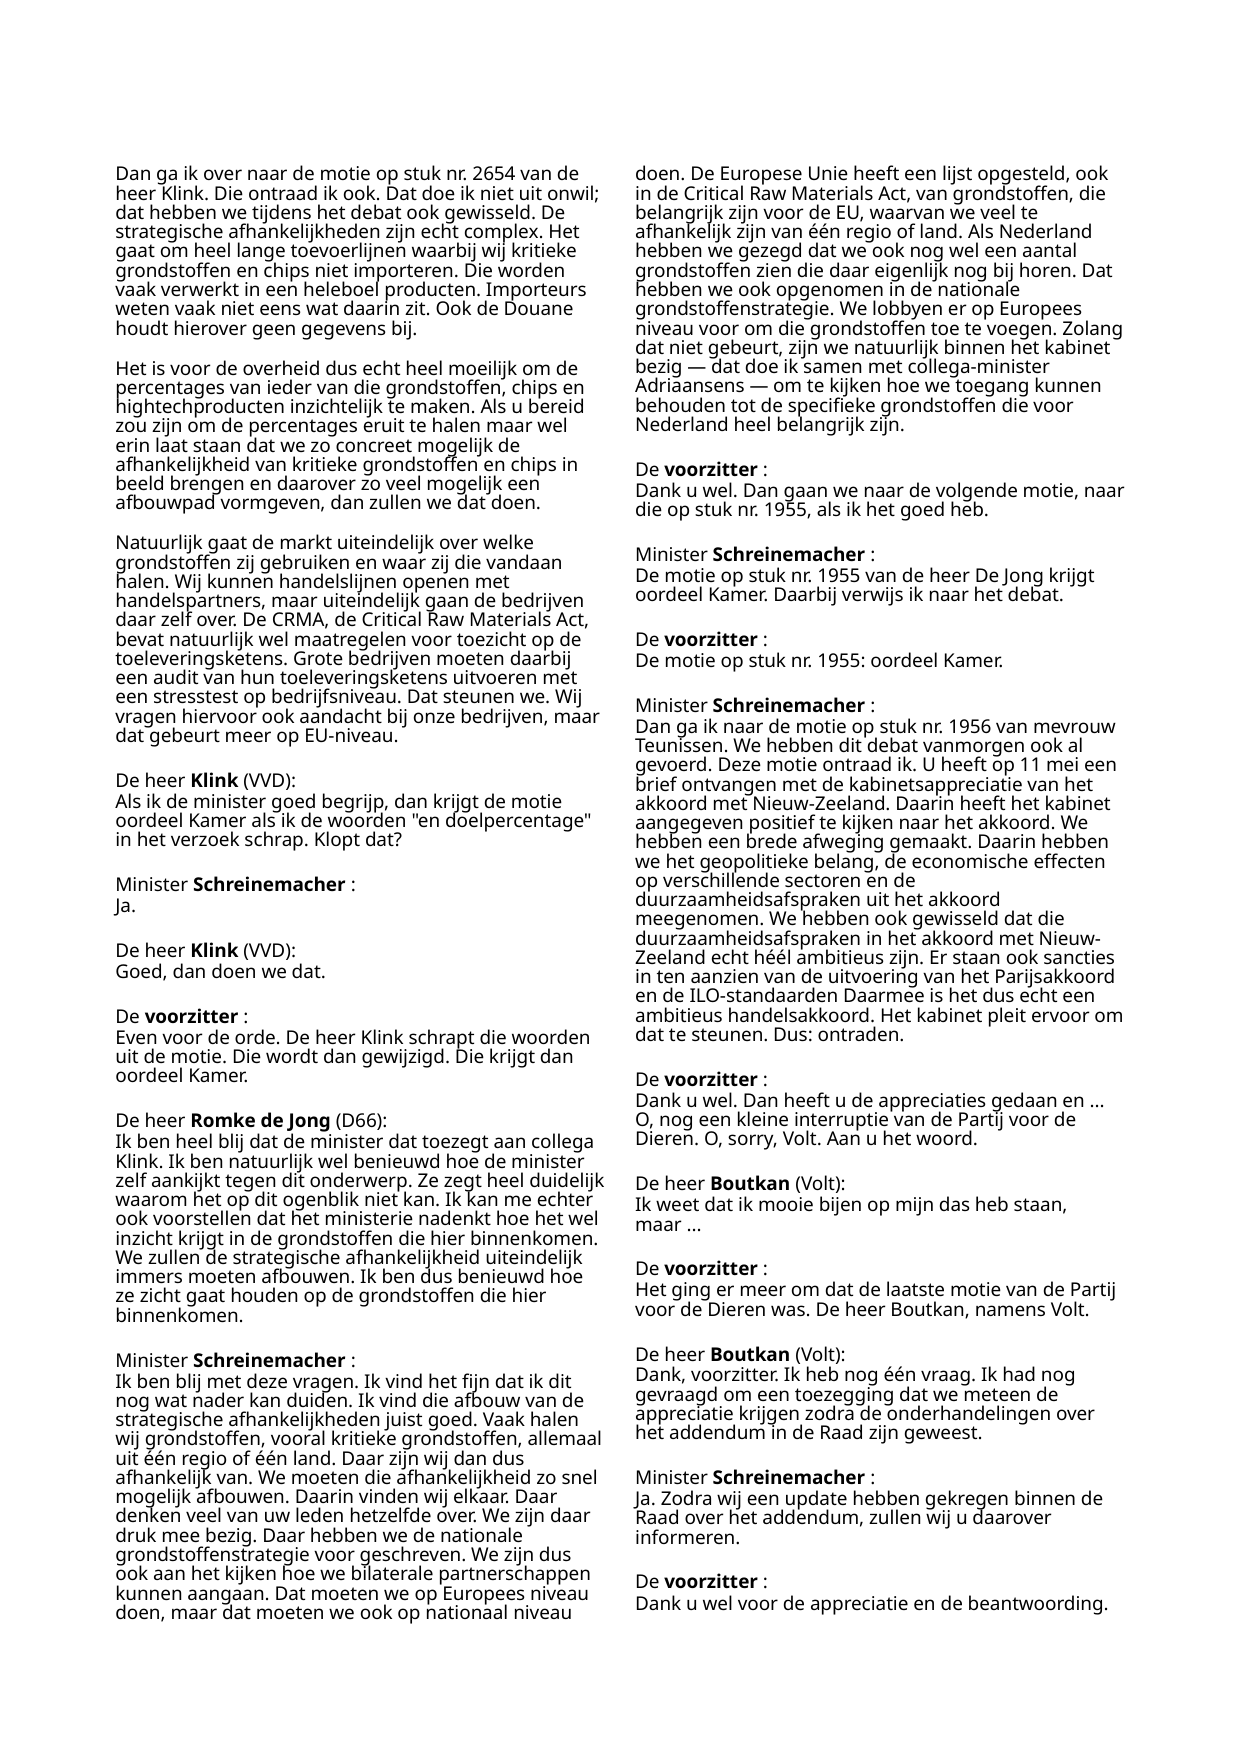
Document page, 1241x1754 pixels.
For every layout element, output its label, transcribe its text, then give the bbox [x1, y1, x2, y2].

text De voorzitter : [635, 1256, 1125, 1281]
text De voorzitter : [635, 456, 1125, 482]
text Dank u wel. Dan gaan we naar de volgende motie, naar die op stuk nr. 1955, als ik het goed heb. [635, 482, 1125, 520]
text Dan ga ik over naar de motie op stuk nr. 2654 van de heer Klink. Die ontraad ik ook. Dat doe ik niet uit onwil; dat hebben we tijdens het debat ook gewisseld. De strategische afhankelijkheden zijn echt complex. Het gaat om heel lange toevoerlijnen waarbij wij kritieke grondstoffen en chips niet importeren. Die worden vaak verwerkt in een heleboel producten. Importeurs weten vaak niet eens wat daarin zit. Ook de Douane houdt hierover geen gegevens bij. [115, 165, 605, 339]
text Dan ga ik naar de motie op stuk nr. 1956 van mevrouw Teunissen. We hebben dit debat vanmorgen ook al gevoerd. Deze motie ontraad ik. U heeft op 11 mei een brief ontvangen met de kabinetsappreciatie van het akkoord met Nieuw-Zeeland. Daarin heeft het kabinet aangegeven positief te kijken naar het akkoord. We hebben een brede afweging gemaakt. Daarin hebben we het geopolitieke belang, de economische effecten op verschillende sectoren en de duurzaamheidsafspraken uit het akkoord meegenomen. We hebben ook gewisseld dat die duurzaamheidsafspraken in het akkoord met Nieuw-Zeeland echt héél ambitieus zijn. Er staan ook sancties in ten aanzien van de uitvoering van het Parijsakkoord en de ILO-standaarden Daarmee is het dus echt een ambitieus handelsakkoord. Het kabinet pleit ervoor om dat te steunen. Dus: ontraden. [635, 718, 1125, 1045]
text Dank u wel voor de appreciatie en de beantwoording. [635, 1594, 1125, 1614]
text Ik ben blij met deze vragen. Ik vind het fijn dat ik dit nog wat nader kan duiden. Ik vind die afbouw van de strategische afhankelijkheden juist goed. Vaak halen wij grondstoffen, vooral kritieke grondstoffen, allemaal uit één regio of één land. Daar zijn wij dan dus afhankelijk van. We moeten die afhankelijkheid zo snel mogelijk afbouwen. Daarin vinden wij elkaar. Daar denken veel van uw leden hetzelfde over. We zijn daar druk mee bezig. Daar hebben we de nationale grondstoffenstrategie voor geschreven. We zijn dus ook aan het kijken hoe we bilaterale partnerschappen kunnen aangaan. Dat moeten we op Europees niveau doen, maar dat moeten we ook op nationaal niveau [115, 1373, 605, 1623]
text Minister Schreinemacher : [635, 692, 1125, 718]
text Dank u wel. Dan heeft u de appreciaties gedaan en ... O, nog een kleine interruptie van de Partij voor de Dieren. O, sorry, Volt. Aan u het woord. [635, 1092, 1125, 1150]
text Het is voor de overheid dus echt heel moeilijk om de percentages van ieder van die grondstoffen, chips en hightechproducten inzichtelijk te maken. Als u bereid zou zijn om de percentages eruit te halen maar wel erin laat staan dat we zo concreet mogelijk de afhankelijkheid van kritieke grondstoffen en chips in beeld brengen en daarover zo veel mogelijk een afbouwpad vormgeven, dan zullen we dat doen. [115, 359, 605, 514]
text Minister Schreinemacher : [635, 1464, 1125, 1490]
text De voorzitter : [115, 1003, 605, 1029]
text De heer Boutkan (Volt): [635, 1341, 1125, 1366]
text De voorzitter : [635, 1066, 1125, 1092]
text Ja. [115, 897, 605, 917]
text Dank, voorzitter. Ik heb nog één vraag. Ik had nog gevraagd om een toezegging dat we meteen de appreciatie krijgen zodra de onderhandelingen over het addendum in de Raad zijn geweest. [635, 1366, 1125, 1443]
text Het ging er meer om dat de laatste motie van de Partij voor de Dieren was. De heer Boutkan, namens Volt. [635, 1281, 1125, 1320]
text De voorzitter : [635, 1569, 1125, 1594]
text De heer Klink (VVD): [115, 937, 605, 963]
text Even voor de orde. De heer Klink schrapt die woorden uit de motie. Die wordt dan gewijzigd. Die krijgt dan oordeel Kamer. [115, 1029, 605, 1087]
text Minister Schreinemacher : [635, 541, 1125, 567]
text Ja. Zodra wij een update hebben gekregen binnen de Raad over het addendum, zullen wij u daarover informeren. [635, 1490, 1125, 1548]
text De motie op stuk nr. 1955 van de heer De Jong krijgt oordeel Kamer. Daarbij verwijs ik naar het debat. [635, 567, 1125, 605]
text Als ik de minister goed begrijp, dan krijgt de motie oordeel Kamer als ik de woorden "en doelpercentage" in het verzoek schrap. Klopt dat? [115, 793, 605, 851]
text Natuurlijk gaat de markt uiteindelijk over welke grondstoffen zij gebruiken en waar zij die vandaan halen. Wij kunnen handelslijnen openen met handelspartners, maar uiteindelijk gaan de bedrijven daar zelf over. De CRMA, de Critical Raw Materials Act, bevat natuurlijk wel maatregelen voor toezicht op de toeleveringsketens. Grote bedrijven moeten daarbij een audit van hun toeleveringsketens uitvoeren met een stresstest op bedrijfsniveau. Dat steunen we. Wij vragen hiervoor ook aandacht bij onze bedrijven, maar dat gebeurt meer op EU-niveau. [115, 534, 605, 746]
text Ik ben heel blij dat de minister dat toezegt aan collega Klink. Ik ben natuurlijk wel benieuwd hoe de minister zelf aankijkt tegen dit onderwerp. Ze zegt heel duidelijk waarom het op dit ogenblik niet kan. Ik kan me echter ook voorstellen dat het ministerie nadenkt hoe het wel inzicht krijgt in de grondstoffen die hier binnenkomen. We zullen de strategische afhankelijkheid uiteindelijk immers moeten afbouwen. Ik ben dus benieuwd hoe ze zicht gaat houden op de grondstoffen die hier binnenkomen. [115, 1133, 605, 1326]
text De voorzitter : [635, 626, 1125, 652]
text Ik weet dat ik mooie bijen op mijn das heb staan, maar ... [635, 1196, 1125, 1235]
text Minister Schreinemacher : [115, 1347, 605, 1373]
text Minister Schreinemacher : [115, 872, 605, 897]
text doen. De Europese Unie heeft een lijst opgesteld, ook in de Critical Raw Materials Act, van grondstoffen, die belangrijk zijn voor de EU, waarvan we veel te afhankelijk zijn van één regio of land. Als Nederland hebben we gezegd dat we ook nog wel een aantal grondstoffen zien die daar eigenlijk nog bij horen. Dat hebben we ook opgenomen in de nationale grondstoffenstrategie. We lobbyen er op Europees niveau voor om die grondstoffen toe te voegen. Zolang dat niet gebeurt, zijn we natuurlijk binnen het kabinet bezig — dat doe ik samen met collega-minister Adriaansens — om te kijken hoe we toegang kunnen behouden tot de specifieke grondstoffen die voor Nederland heel belangrijk zijn. [635, 165, 1125, 435]
text De heer Boutkan (Volt): [635, 1171, 1125, 1196]
text De motie op stuk nr. 1955: oordeel Kamer. [635, 652, 1125, 671]
text Goed, dan doen we dat. [115, 963, 605, 982]
text De heer Klink (VVD): [115, 767, 605, 793]
text De heer Romke de Jong (D66): [115, 1108, 605, 1133]
